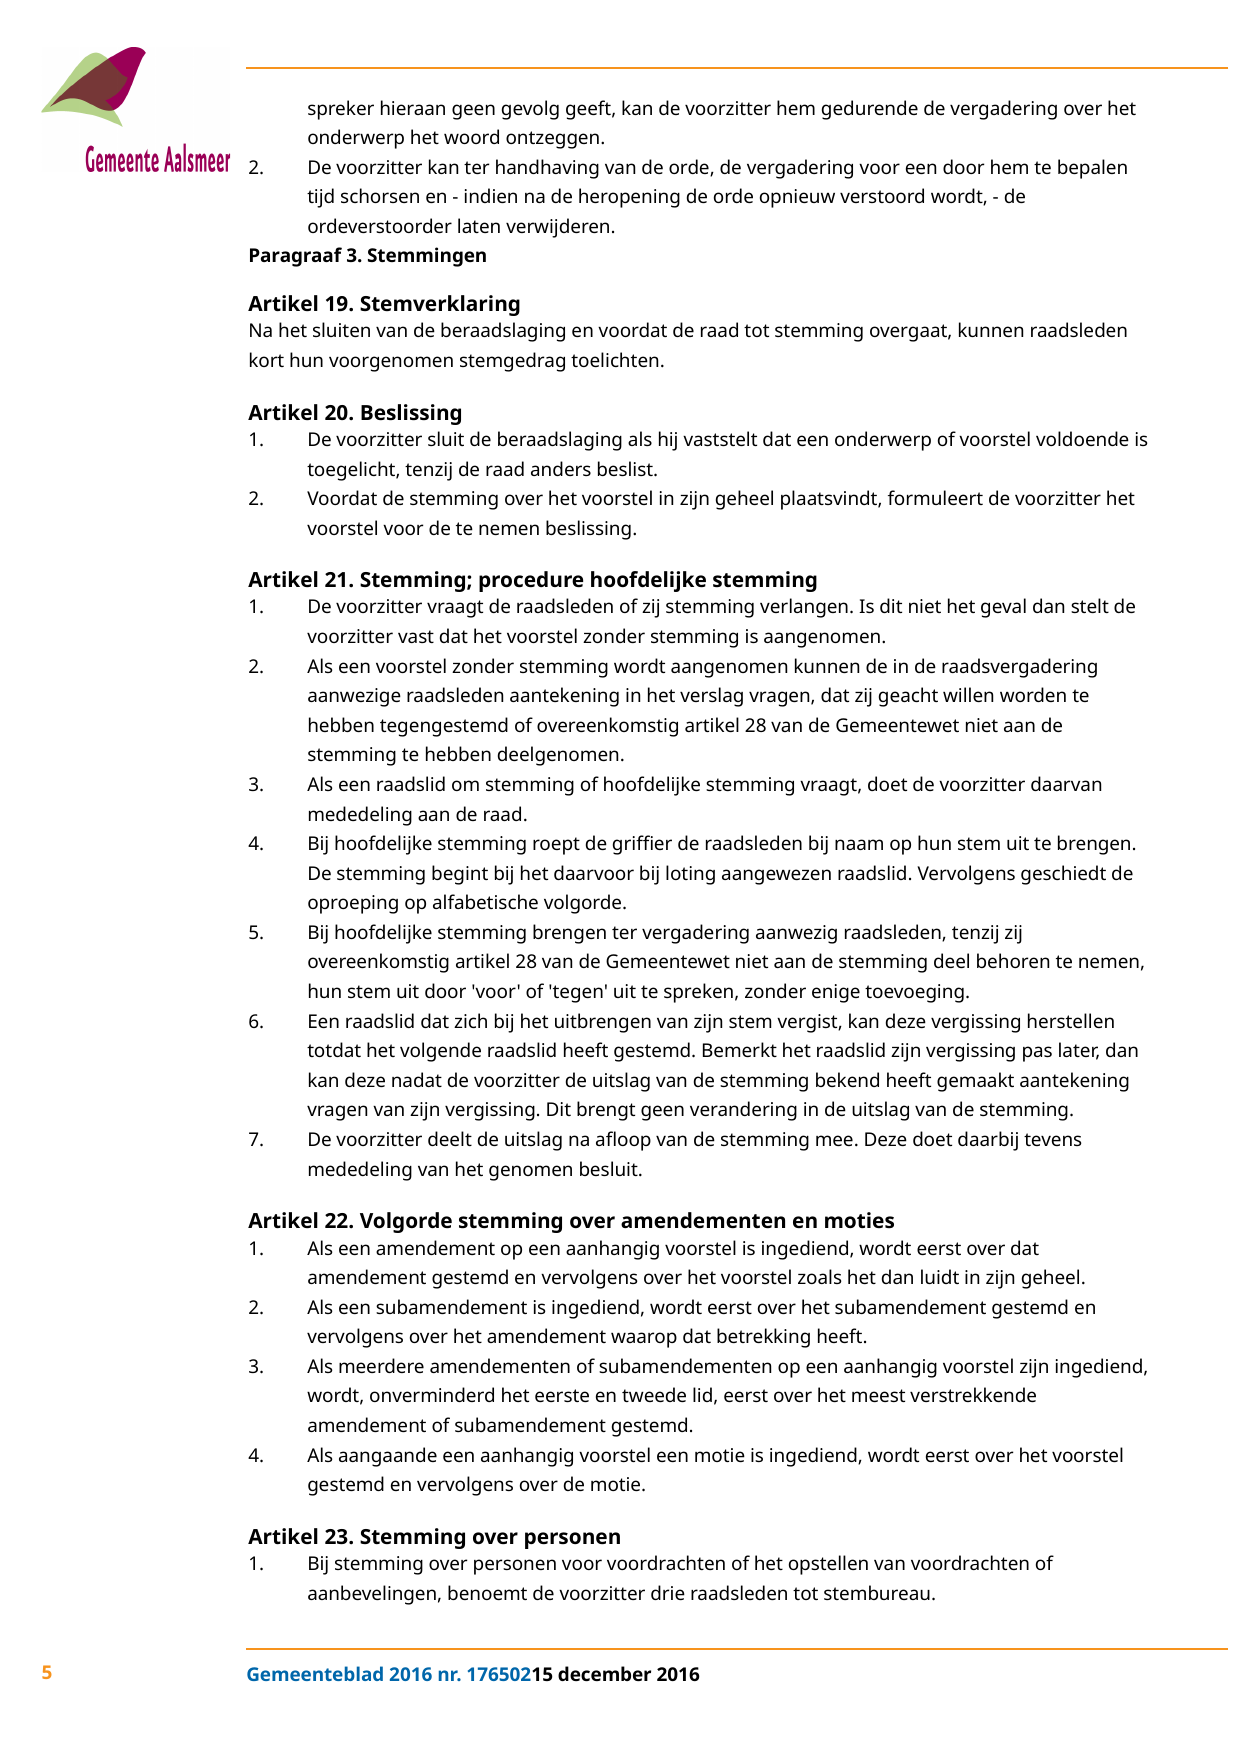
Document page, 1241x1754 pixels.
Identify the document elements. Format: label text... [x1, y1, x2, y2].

text Artikel 22. Volgorde stemming over amendementen en moties [248, 1206, 1152, 1235]
list Als een voorstel zonder stemming wordt aangenomen kunnen de in de raadsvergadering aanwezige raadsleden aantekening in het verslag vragen, dat zij geacht willen worden te hebben tegengestemd of overeenkomstig artikel 28 van de Gemeentewet niet aan de stemming te hebben deelgenomen. [248, 653, 1152, 767]
list spreker hieraan geen gevolg geeft, kan de voorzitter hem gedurende de vergadering over het onderwerp het woord ontzeggen. [248, 95, 1152, 150]
list De voorzitter kan ter handhaving van de orde, de vergadering voor een door hem te bepalen tijd schorsen en - indien na de heropening de orde opnieuw verstoord wordt, - de ordeverstoorder laten verwijderen. [248, 154, 1152, 239]
list De voorzitter deelt de uitslag na afloop van de stemming mee. Deze doet daarbij tevens mededeling van het genomen besluit. [248, 1126, 1152, 1182]
picture [41, 47, 231, 172]
text Na het sluiten van de beraadslaging en voordat de raad tot stemming overgaat, kunnen raadsleden kort hun voorgenomen stemgedrag toelichten. [248, 318, 1152, 373]
text Artikel 23. Stemming over personen [248, 1522, 1152, 1550]
list Als een subamendement is ingediend, wordt eerst over het subamendement gestemd en vervolgens over het amendement waarop dat betrekking heeft. [248, 1294, 1152, 1349]
list De voorzitter vraagt de raadsleden of zij stemming verlangen. Is dit niet het geval dan stelt de voorzitter vast dat het voorstel zonder stemming is aangenomen. [248, 594, 1152, 649]
list De voorzitter sluit de beraadslaging als hij vaststelt dat een onderwerp of voorstel voldoende is toegelicht, tenzij de raad anders beslist. [248, 426, 1152, 481]
text Artikel 19. Stemverklaring [248, 289, 1152, 318]
list Als aangaande een aanhangig voorstel een motie is ingediend, wordt eerst over het voorstel gestemd en vervolgens over de motie. [248, 1442, 1152, 1497]
list Als een amendement op een aanhangig voorstel is ingediend, wordt eerst over dat amendement gestemd en vervolgens over het voorstel zoals het dan luidt in zijn geheel. [248, 1235, 1152, 1290]
list Bij hoofdelijke stemming roept de griffier de raadsleden bij naam op hun stem uit te brengen. De stemming begint bij het daarvoor bij loting aangewezen raadslid. Vervolgens geschiedt de oproeping op alfabetische volgorde. [248, 830, 1152, 915]
list Als een raadslid om stemming of hoofdelijke stemming vraagt, doet de voorzitter daarvan mededeling aan de raad. [248, 771, 1152, 827]
text Artikel 21. Stemming; procedure hoofdelijke stemming [248, 565, 1152, 594]
list Voordat de stemming over het voorstel in zijn geheel plaatsvindt, formuleert de voorzitter het voorstel voor de te nemen beslissing. [248, 485, 1152, 541]
list Als meerdere amendementen of subamendementen op een aanhangig voorstel zijn ingediend, wordt, onverminderd het eerste en tweede lid, eerst over het meest verstrekkende amendement of subamendement gestemd. [248, 1353, 1152, 1438]
list Een raadslid dat zich bij het uitbrengen van zijn stem vergist, kan deze vergissing herstellen totdat het volgende raadslid heeft gestemd. Bemerkt het raadslid zijn vergissing pas later, dan kan deze nadat de voorzitter de uitslag van de stemming bekend heeft gemaakt aantekening vragen van zijn vergissing. Dit brengt geen verandering in de uitslag van de stemming. [248, 1008, 1152, 1122]
list Bij hoofdelijke stemming brengen ter vergadering aanwezig raadsleden, tenzij zij overeenkomstig artikel 28 van de Gemeentewet niet aan de stemming deel behoren te nemen, hun stem uit door 'voor' of 'tegen' uit te spreken, zonder enige toevoeging. [248, 919, 1152, 1004]
list Bij stemming over personen voor voordrachten of het opstellen van voordrachten of aanbevelingen, benoemt de voorzitter drie raadsleden tot stembureau. [248, 1550, 1152, 1606]
text Paragraaf 3. Stemmingen [248, 243, 1152, 268]
text Artikel 20. Beslissing [248, 398, 1152, 426]
